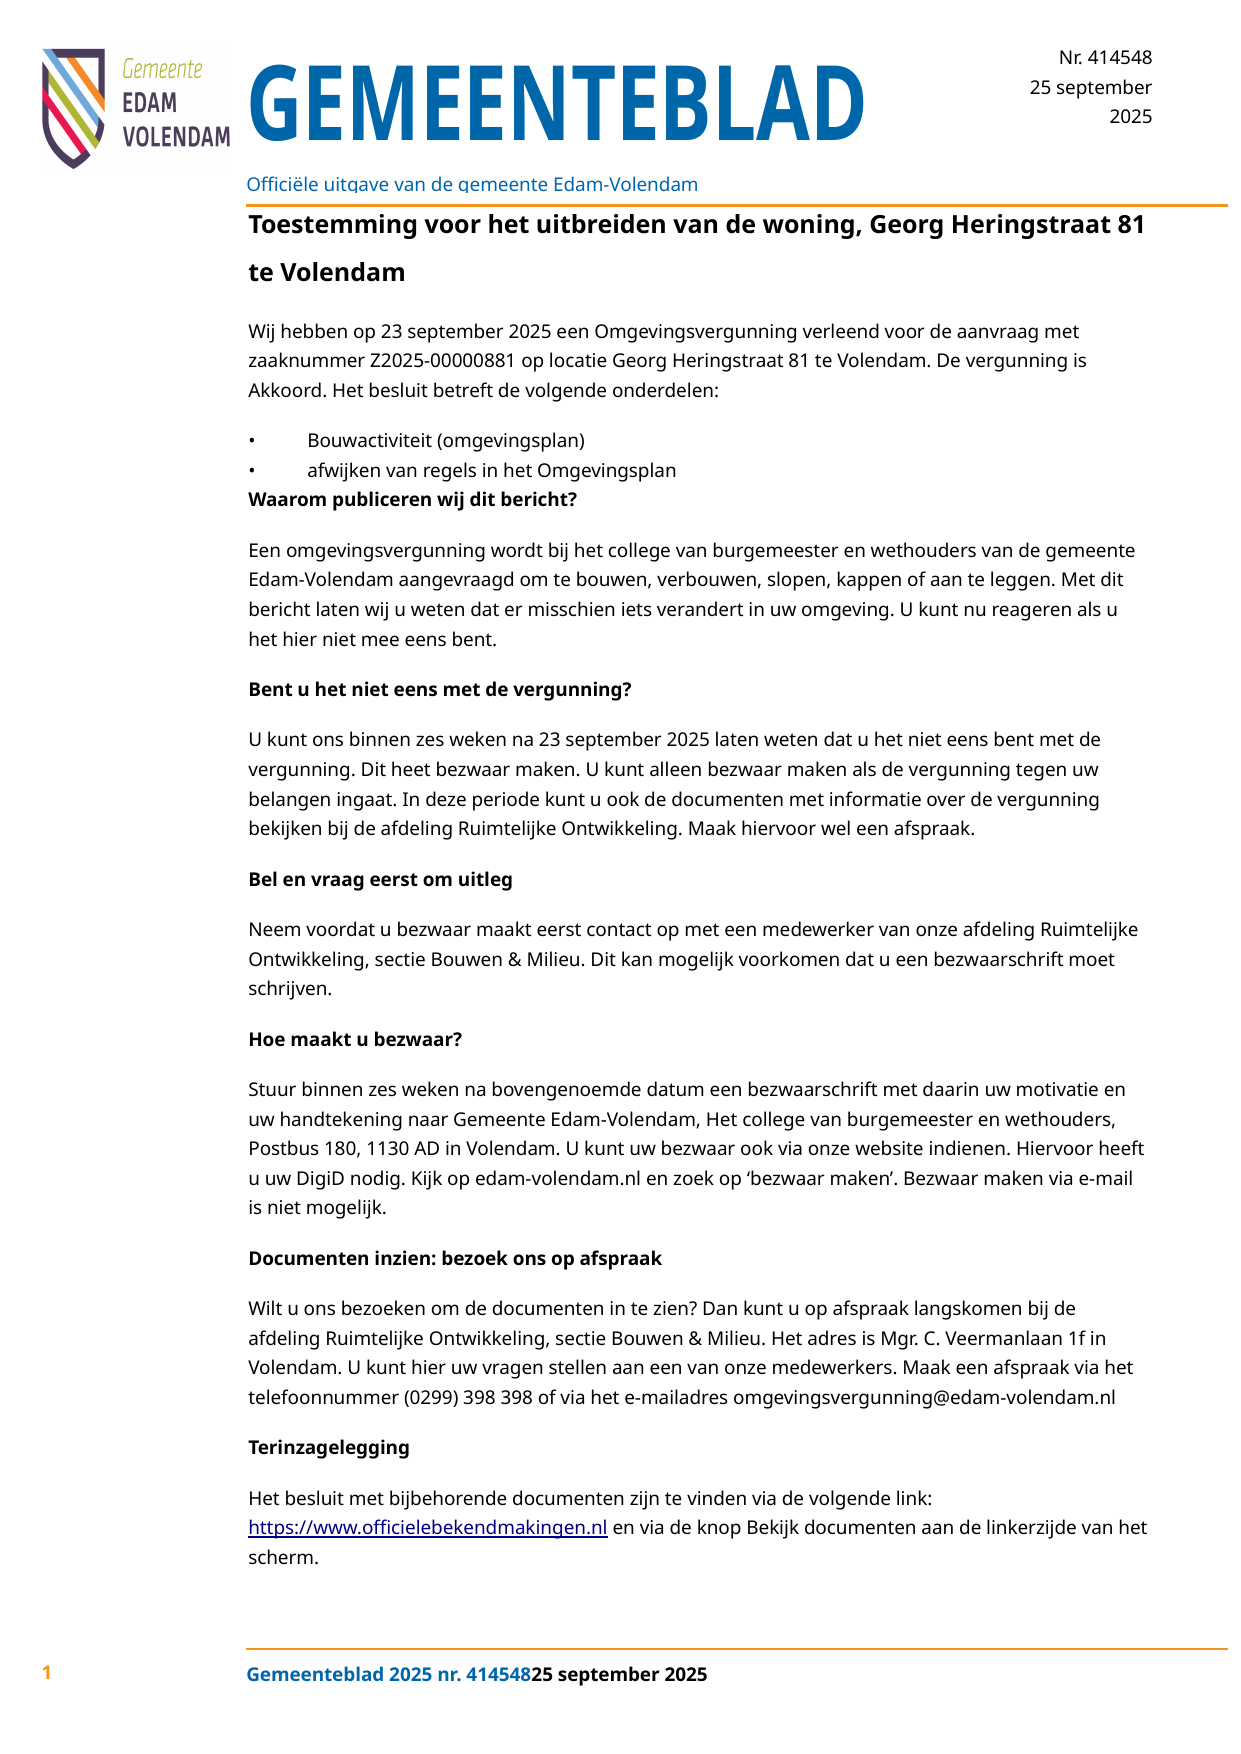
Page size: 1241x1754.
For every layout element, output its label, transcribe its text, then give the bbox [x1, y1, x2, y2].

text Het besluit met bijbehorende documenten zijn te vinden via de volgende link: https://www.officielebekendmakingen.nl en via de knop Bekijk documenten aan de linkerzijde van het scherm. [248, 1485, 1152, 1570]
list Bouwactiviteit (omgevingsplan) [248, 427, 1152, 453]
text U kunt ons binnen zes weken na 23 september 2025 laten weten dat u het niet eens bent met de vergunning. Dit heet bezwaar maken. U kunt alleen bezwaar maken als de vergunning tegen uw belangen ingaat. In deze periode kunt u ook de documenten met informatie over de vergunning bekijken bij de afdeling Ruimtelijke Ontwikkeling. Maak hiervoor wel een afspraak. [248, 727, 1152, 841]
text Hoe maakt u bezwaar? [248, 1026, 1152, 1052]
text Neem voordat u bezwaar maakt eerst contact op met een medewerker van onze afdeling Ruimtelijke Ontwikkeling, sectie Bouwen & Milieu. Dit kan mogelijk voorkomen dat u een bezwaarschrift moet schrijven. [248, 916, 1152, 1001]
text Een omgevingsvergunning wordt bij het college van burgemeester en wethouders van de gemeente Edam-Volendam aangevraagd om te bouwen, verbouwen, slopen, kappen of aan te leggen. Met dit bericht laten wij u weten dat er misschien iets verandert in uw omgeving. U kunt nu reageren als u het hier niet mee eens bent. [248, 537, 1152, 652]
list afwijken van regels in het Omgevingsplan [248, 457, 1152, 483]
text Toestemming voor het uitbreiden van de woning, Georg Heringstraat 81 te Volendam [248, 207, 1152, 288]
text Wij hebben op 23 september 2025 een Omgevingsvergunning verleend voor de aanvraag met zaaknummer Z2025-00000881 op locatie Georg Heringstraat 81 te Volendam. De vergunning is Akkoord. Het besluit betreft de volgende onderdelen: [248, 318, 1152, 403]
text Terinzagelegging [248, 1434, 1152, 1460]
text Waarom publiceren wij dit bericht? [248, 487, 1152, 512]
text Bel en vraag eerst om uitleg [248, 866, 1152, 892]
picture [41, 47, 231, 172]
text Wilt u ons bezoeken om de documenten in te zien? Dan kunt u op afspraak langskomen bij de afdeling Ruimtelijke Ontwikkeling, sectie Bouwen & Milieu. Het adres is Mgr. C. Veermanlaan 1f in Volendam. U kunt hier uw vragen stellen aan een van onze medewerkers. Maak een afspraak via het telefoonnummer (0299) 398 398 of via het e-mailadres omgevingsvergunning@edam-volendam.nl [248, 1295, 1152, 1410]
text Stuur binnen zes weken na bovengenoemde datum een bezwaarschrift met daarin uw motivatie en uw handtekening naar Gemeente Edam-Volendam, Het college van burgemeester en wethouders, Postbus 180, 1130 AD in Volendam. U kunt uw bezwaar ook via onze website indienen. Hiervoor heeft u uw DigiD nodig. Kijk op edam-volendam.nl en zoek op ‘bezwaar maken’. Bezwaar maken via e-mail is niet mogelijk. [248, 1076, 1152, 1220]
text Documenten inzien: bezoek ons op afspraak [248, 1245, 1152, 1271]
text Bent u het niet eens met de vergunning? [248, 676, 1152, 702]
